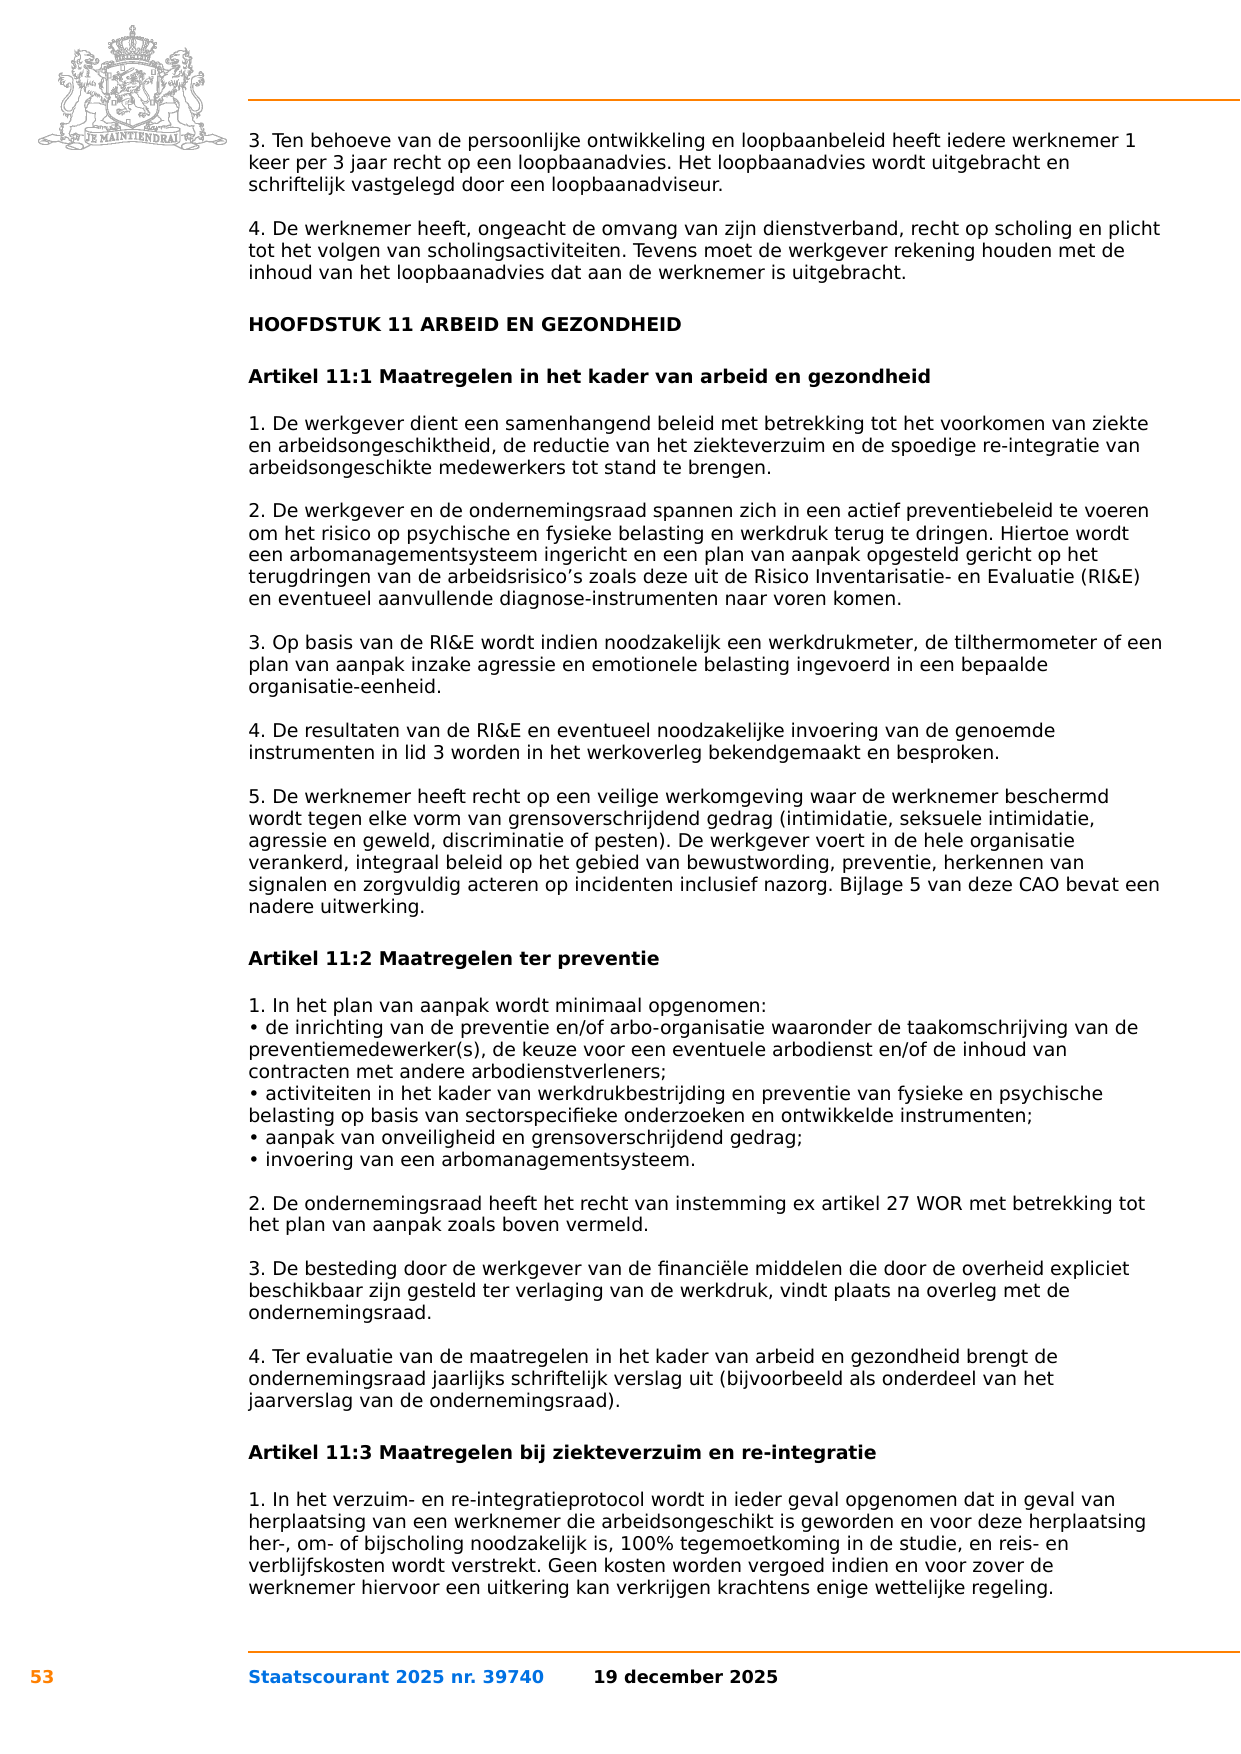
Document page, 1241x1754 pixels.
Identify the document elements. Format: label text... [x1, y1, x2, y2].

subtitle Artikel 11:3 Maatregelen bij ziekteverzuim en re-integratie [248, 1442, 1163, 1464]
text 1. De werkgever dient een samenhangend beleid met betrekking tot het voorkomen van ziekte en arbeidsongeschiktheid, de reductie van het ziekteverzuim en de spoedige re-integratie van arbeidsongeschikte medewerkers tot stand te brengen. [248, 413, 1163, 478]
picture [38, 25, 227, 150]
text 2. De werkgever en de ondernemingsraad spannen zich in een actief preventiebeleid te voeren om het risico op psychische en fysieke belasting en werkdruk terug te dringen. Hiertoe wordt een arbomanagementsysteem ingericht en een plan van aanpak opgesteld gericht op het terugdringen van de arbeidsrisico’s zoals deze uit de Risico Inventarisatie- en Evaluatie (RI&E) en eventueel aanvullende diagnose-instrumenten naar voren komen. [248, 500, 1163, 610]
text 4. De werknemer heeft, ongeacht de omvang van zijn dienstverband, recht op scholing en plicht tot het volgen van scholingsactiviteiten. Tevens moet de werkgever rekening houden met de inhoud van het loopbaanadvies dat aan de werknemer is uitgebracht. [248, 218, 1163, 284]
subtitle Artikel 11:1 Maatregelen in het kader van arbeid en gezondheid [248, 366, 1163, 388]
text • activiteiten in het kader van werkdrukbestrijding en preventie van fysieke en psychische belasting op basis van sectorspecifieke onderzoeken en ontwikkelde instrumenten; [248, 1083, 1163, 1127]
subtitle HOOFDSTUK 11 ARBEID EN GEZONDHEID [248, 314, 1163, 336]
text 4. De resultaten van de RI&E en eventueel noodzakelijke invoering van de genoemde instrumenten in lid 3 worden in het werkoverleg bekendgemaakt en besproken. [248, 720, 1163, 764]
text 3. Op basis van de RI&E wordt indien noodzakelijk een werkdrukmeter, de tilthermometer of een plan van aanpak inzake agressie en emotionele belasting ingevoerd in een bepaalde organisatie-eenheid. [248, 632, 1163, 698]
text • invoering van een arbomanagementsysteem. [248, 1148, 1163, 1171]
text 1. In het verzuim- en re-integratieprotocol wordt in ieder geval opgenomen dat in geval van herplaatsing van een werknemer die arbeidsongeschikt is geworden en voor deze herplaatsing her-, om- of bijscholing noodzakelijk is, 100% tegemoetkoming in de studie, en reis- en verblijfskosten wordt verstrekt. Geen kosten worden vergoed indien en voor zover de werknemer hiervoor een uitkering kan verkrijgen krachtens enige wettelijke regeling. [248, 1489, 1163, 1599]
text • de inrichting van de preventie en/of arbo-organisatie waaronder de taakomschrijving van de preventiemedewerker(s), de keuze voor een eventuele arbodienst en/of de inhoud van contracten met andere arbodienstverleners; [248, 1017, 1163, 1083]
subtitle Artikel 11:2 Maatregelen ter preventie [248, 948, 1163, 970]
text 3. De besteding door de werkgever van de financiële middelen die door de overheid expliciet beschikbaar zijn gesteld ter verlaging van de werkdruk, vindt plaats na overleg met de ondernemingsraad. [248, 1258, 1163, 1324]
text 2. De ondernemingsraad heeft het recht van instemming ex artikel 27 WOR met betrekking tot het plan van aanpak zoals boven vermeld. [248, 1192, 1163, 1236]
text 1. In het plan van aanpak wordt minimaal opgenomen: [248, 995, 1163, 1017]
text 5. De werknemer heeft recht op een veilige werkomgeving waar de werknemer beschermd wordt tegen elke vorm van grensoverschrijdend gedrag (intimidatie, seksuele intimidatie, agressie en geweld, discriminatie of pesten). De werkgever voert in de hele organisatie verankerd, integraal beleid op het gebied van bewustwording, preventie, herkennen van signalen en zorgvuldig acteren op incidenten inclusief nazorg. Bijlage 5 van deze CAO bevat een nadere uitwerking. [248, 786, 1163, 918]
text 4. Ter evaluatie van de maatregelen in het kader van arbeid en gezondheid brengt de ondernemingsraad jaarlijks schriftelijk verslag uit (bijvoorbeeld als onderdeel van het jaarverslag van de ondernemingsraad). [248, 1346, 1163, 1412]
text 3. Ten behoeve van de persoonlijke ontwikkeling en loopbaanbeleid heeft iedere werknemer 1 keer per 3 jaar recht op een loopbaanadvies. Het loopbaanadvies wordt uitgebracht en schriftelijk vastgelegd door een loopbaanadviseur. [248, 130, 1163, 196]
text • aanpak van onveiligheid en grensoverschrijdend gedrag; [248, 1127, 1163, 1148]
